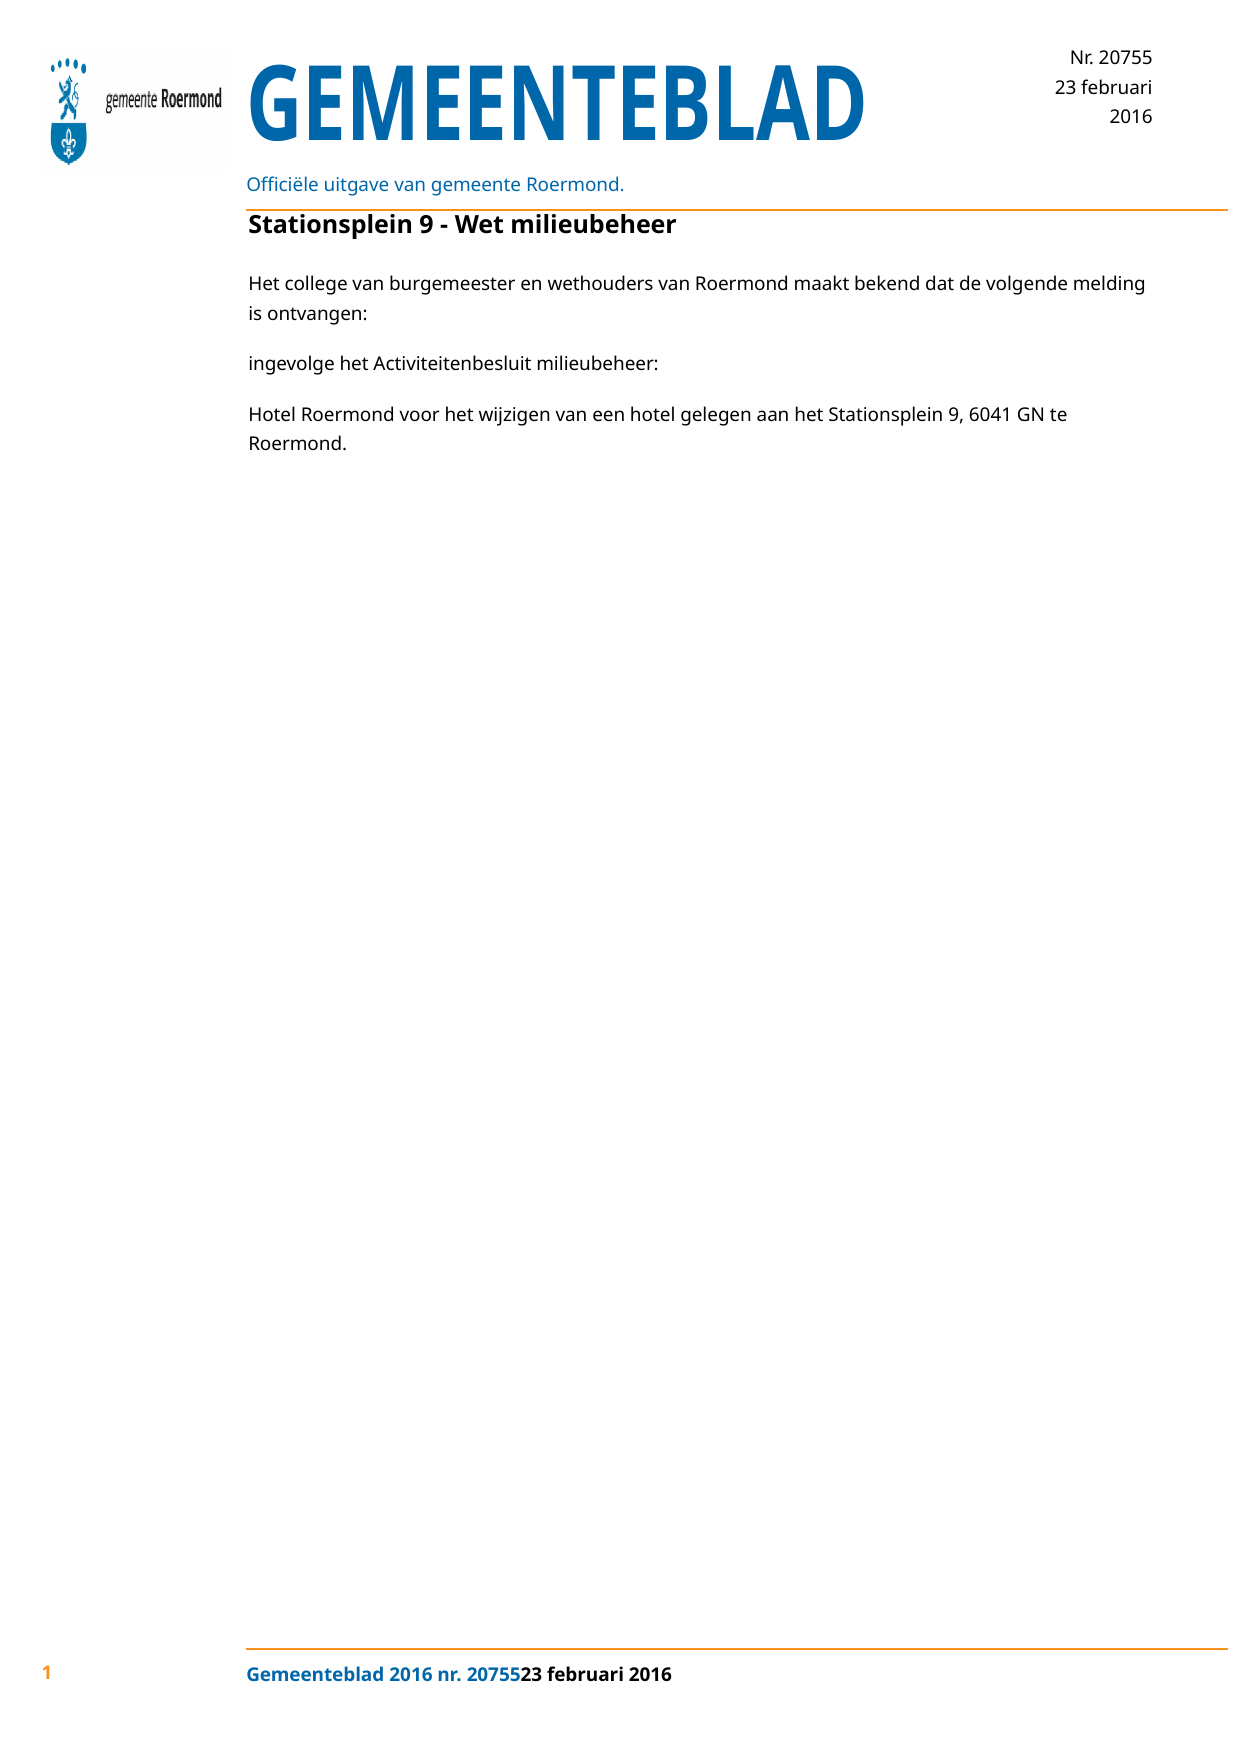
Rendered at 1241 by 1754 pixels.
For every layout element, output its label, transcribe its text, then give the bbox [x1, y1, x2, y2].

picture [41, 47, 231, 172]
text Stationsplein 9 - Wet milieubeheer [248, 211, 1152, 241]
text Hotel Roermond voor het wijzigen van een hotel gelegen aan het Stationsplein 9, 6041 GN te Roermond. [248, 401, 1152, 456]
text Het college van burgemeester en wethouders van Roermond maakt bekend dat de volgende melding is ontvangen: [248, 270, 1152, 326]
text ingevolge het Activiteitenbesluit milieubeheer: [248, 350, 1152, 376]
